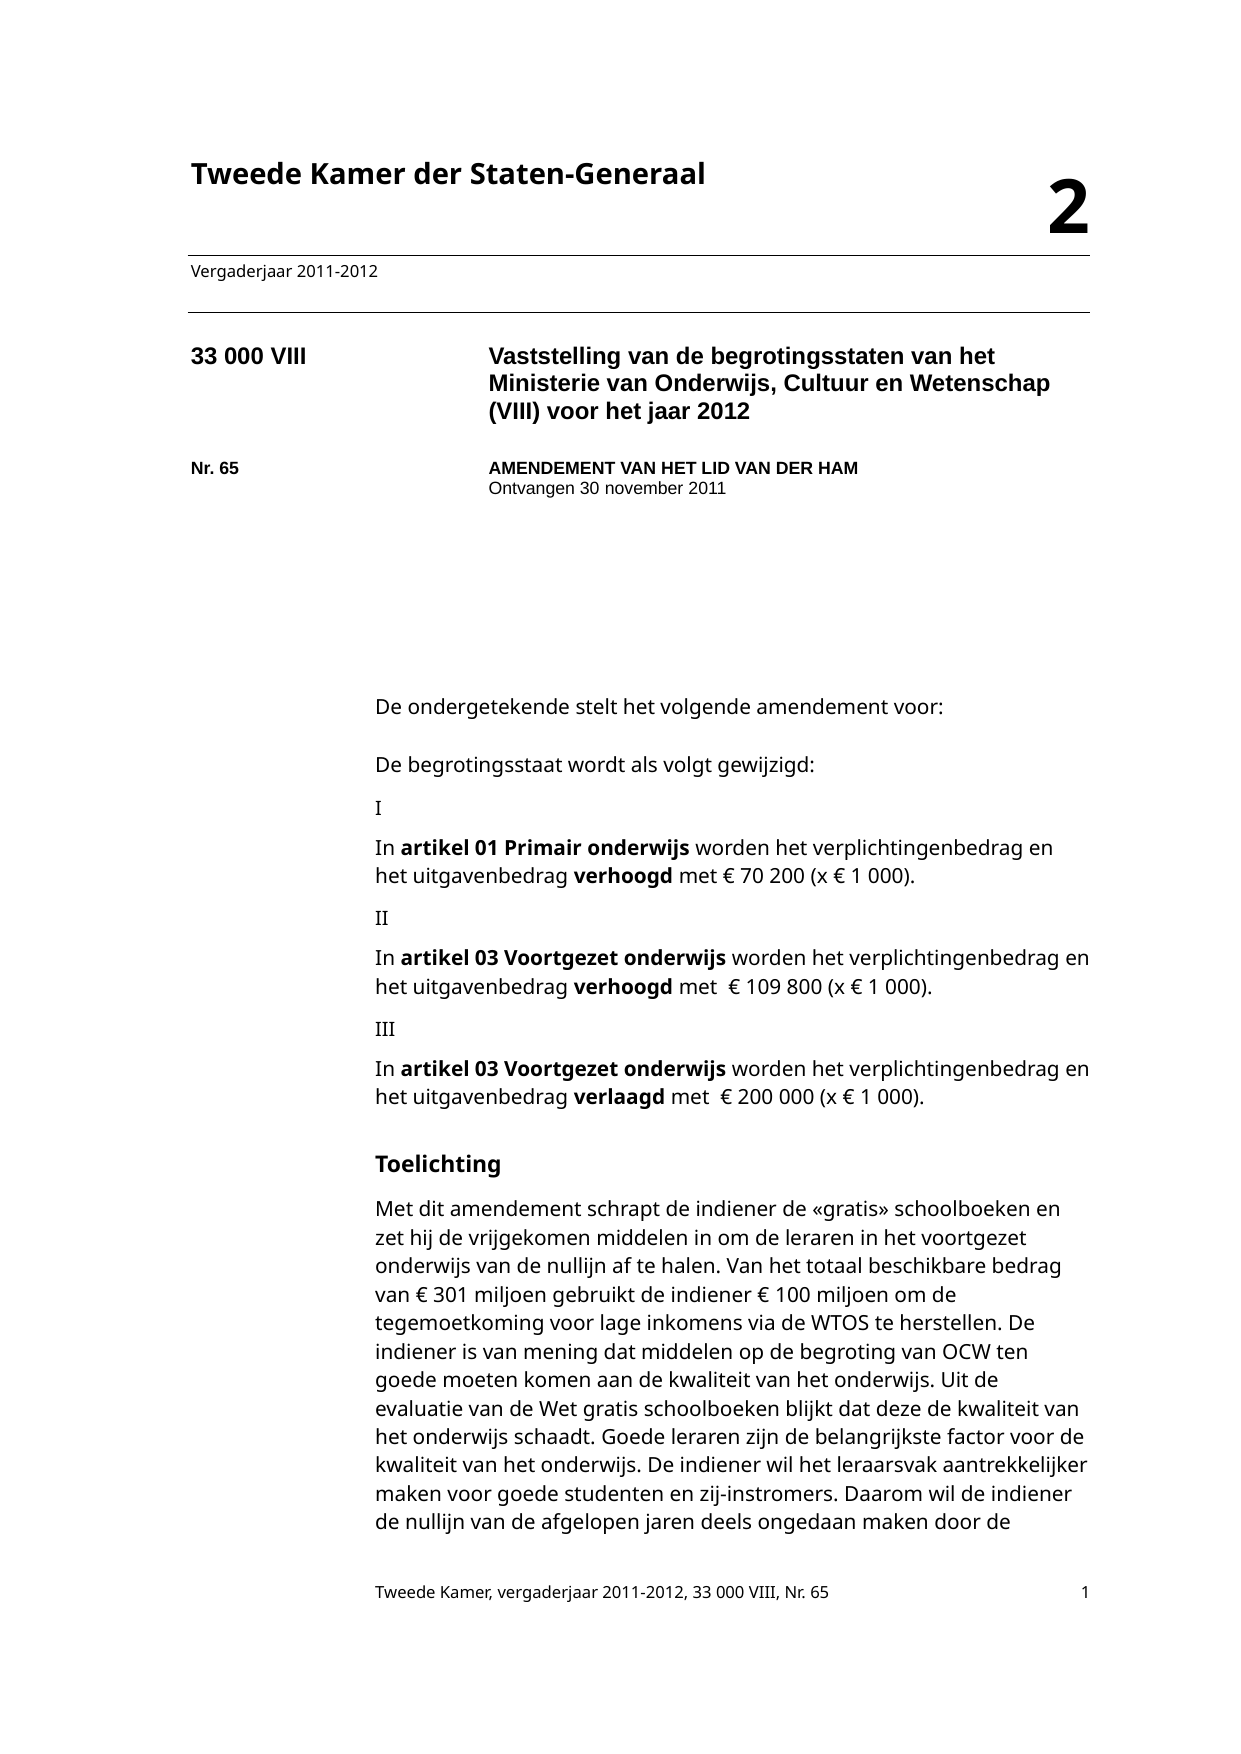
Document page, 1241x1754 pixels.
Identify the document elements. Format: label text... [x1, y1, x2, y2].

table_cell Nr. 65 [188, 455, 485, 573]
text In artikel 01 Primair onderwijs worden het verplichtingenbedrag en het uitgavenbedrag verhoogd met € 70 200 (x € 1 000). [375, 833, 1090, 889]
table_cell 33 000 VIII [188, 339, 485, 454]
text I [375, 794, 1090, 821]
table_cell AMENDEMENT VAN HET LID VAN DER HAM Ontvangen 30 november 2011 [485, 455, 1090, 573]
table_cell [188, 313, 485, 339]
table_cell Vergaderjaar 2011-2012 [188, 256, 485, 312]
text De ondergetekende stelt het volgende amendement voor: [375, 692, 1090, 721]
table_header 2 [910, 150, 1090, 255]
table_cell [485, 313, 1090, 339]
text II [375, 904, 1090, 932]
text Met dit amendement schrapt de indiener de «gratis» schoolboeken en zet hij de vrijgekomen middelen in om de leraren in het voortgezet onderwijs van de nullijn af te halen. Van het totaal beschikbare bedrag van € 301 miljoen gebruikt de indiener € 100 miljoen om de tegemoetkoming voor lage inkomens via de WTOS te herstellen. De indiener is van mening dat middelen op de begroting van OCW ten goede moeten komen aan de kwaliteit van het onderwijs. Uit de evaluatie van de Wet gratis schoolboeken blijkt dat deze de kwaliteit van het onderwijs schaadt. Goede leraren zijn de belangrijkste factor voor de kwaliteit van het onderwijs. De indiener wil het leraarsvak aantrekkelijker maken voor goede studenten en zij-instromers. Daarom wil de indiener de nullijn van de afgelopen jaren deels ongedaan maken door de [375, 1194, 1090, 1536]
text De begrotingsstaat wordt als volgt gewijzigd: [375, 751, 1090, 779]
table_header Tweede Kamer der Staten-Generaal [188, 150, 909, 255]
text III [375, 1015, 1090, 1042]
text In artikel 03 Voortgezet onderwijs worden het verplichtingenbedrag en het uitgavenbedrag verhoogd met € 109 800 (x € 1 000). [375, 943, 1090, 1000]
subtitle Toelichting [375, 1148, 1090, 1179]
table_cell Vaststelling van de begrotingsstaten van het Ministerie van Onderwijs, Cultuur en Wetenschap (VIII) voor het jaar 2012 [485, 339, 1090, 454]
table_cell [485, 256, 1090, 312]
text In artikel 03 Voortgezet onderwijs worden het verplichtingenbedrag en het uitgavenbedrag verlaagd met € 200 000 (x € 1 000). [375, 1054, 1090, 1111]
